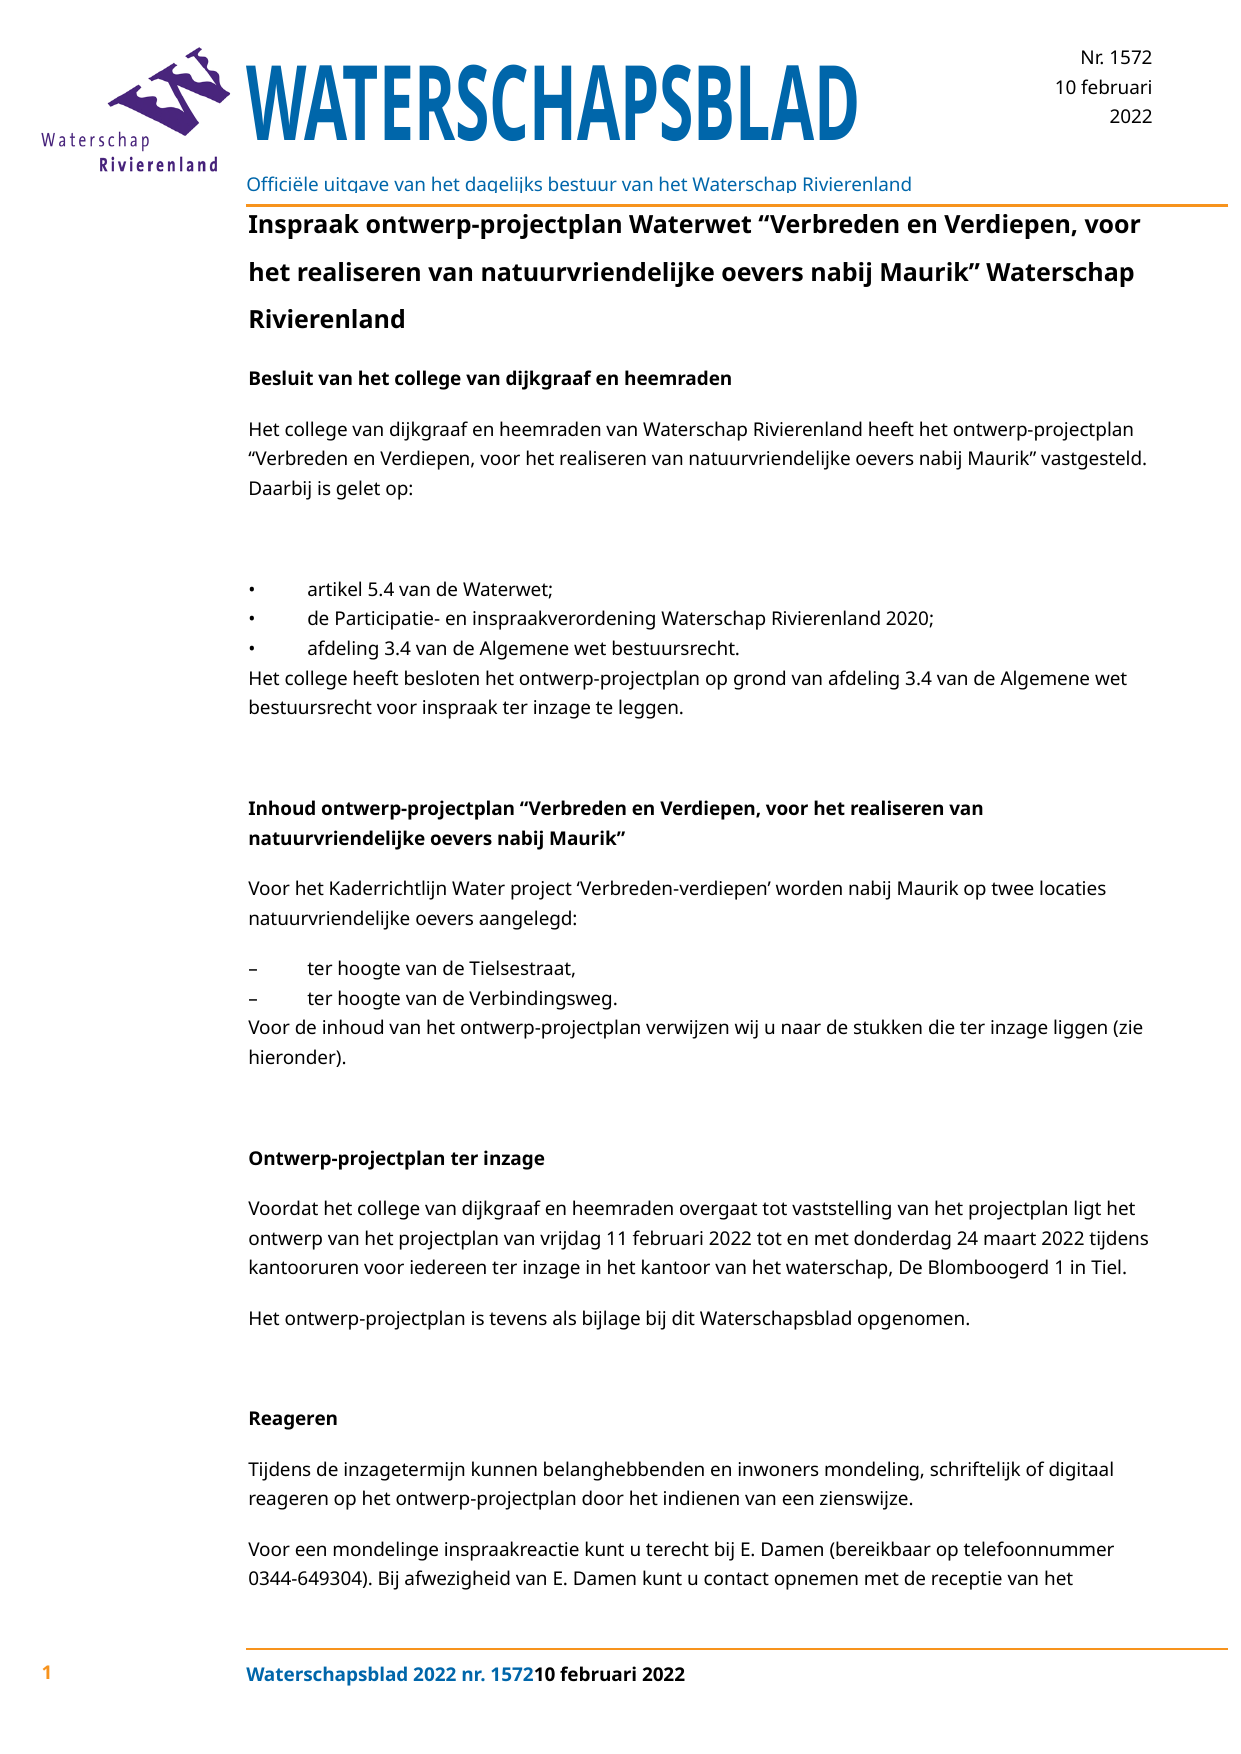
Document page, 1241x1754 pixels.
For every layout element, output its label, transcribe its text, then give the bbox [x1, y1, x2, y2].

picture [41, 47, 231, 172]
text Het college heeft besloten het ontwerp-projectplan op grond van afdeling 3.4 van de Algemene wet bestuursrecht voor inspraak ter inzage te leggen. [248, 665, 1152, 720]
text Het college van dijkgraaf en heemraden van Waterschap Rivierenland heeft het ontwerp-projectplan “Verbreden en Verdiepen, voor het realiseren van natuurvriendelijke oevers nabij Maurik” vastgesteld. Daarbij is gelet op: [248, 416, 1152, 501]
text Inspraak ontwerp-projectplan Waterwet “Verbreden en Verdiepen, voor het realiseren van natuurvriendelijke oevers nabij Maurik” Waterschap Rivierenland [248, 207, 1152, 336]
text Voor een mondelinge inspraakreactie kunt u terecht bij E. Damen (bereikbaar op telefoonnummer 0344-649304). Bij afwezigheid van E. Damen kunt u contact opnemen met de receptie van het [248, 1536, 1152, 1591]
text Het ontwerp-projectplan is tevens als bijlage bij dit Waterschapsblad opgenomen. [248, 1305, 1152, 1330]
list ter hoogte van de Verbindingsweg. [248, 985, 1152, 1010]
text Voor het Kaderrichtlijn Water project ‘Verbreden-verdiepen’ worden nabij Maurik op twee locaties natuurvriendelijke oevers aangelegd: [248, 875, 1152, 930]
list afdeling 3.4 van de Algemene wet bestuursrecht. [248, 635, 1152, 661]
text Tijdens de inzagetermijn kunnen belanghebbenden en inwoners mondeling, schriftelijk of digitaal reageren op het ontwerp-projectplan door het indienen van een zienswijze. [248, 1456, 1152, 1511]
text Inhoud ontwerp-projectplan “Verbreden en Verdiepen, voor het realiseren van natuurvriendelijke oevers nabij Maurik” [248, 795, 1152, 850]
text Voordat het college van dijkgraaf en heemraden overgaat tot vaststelling van het projectplan ligt het ontwerp van het projectplan van vrijdag 11 februari 2022 tot en met donderdag 24 maart 2022 tijdens kantooruren voor iedereen ter inzage in het kantoor van het waterschap, De Blomboogerd 1 in Tiel. [248, 1195, 1152, 1280]
text Ontwerp-projectplan ter inzage [248, 1145, 1152, 1170]
text Reageren [248, 1406, 1152, 1431]
list ter hoogte van de Tielsestraat, [248, 955, 1152, 981]
text Besluit van het college van dijkgraaf en heemraden [248, 366, 1152, 391]
list de Participatie- en inspraakverordening Waterschap Rivierenland 2020; [248, 606, 1152, 631]
list artikel 5.4 van de Waterwet; [248, 576, 1152, 602]
text Voor de inhoud van het ontwerp-projectplan verwijzen wij u naar de stukken die ter inzage liggen (zie hieronder). [248, 1014, 1152, 1069]
